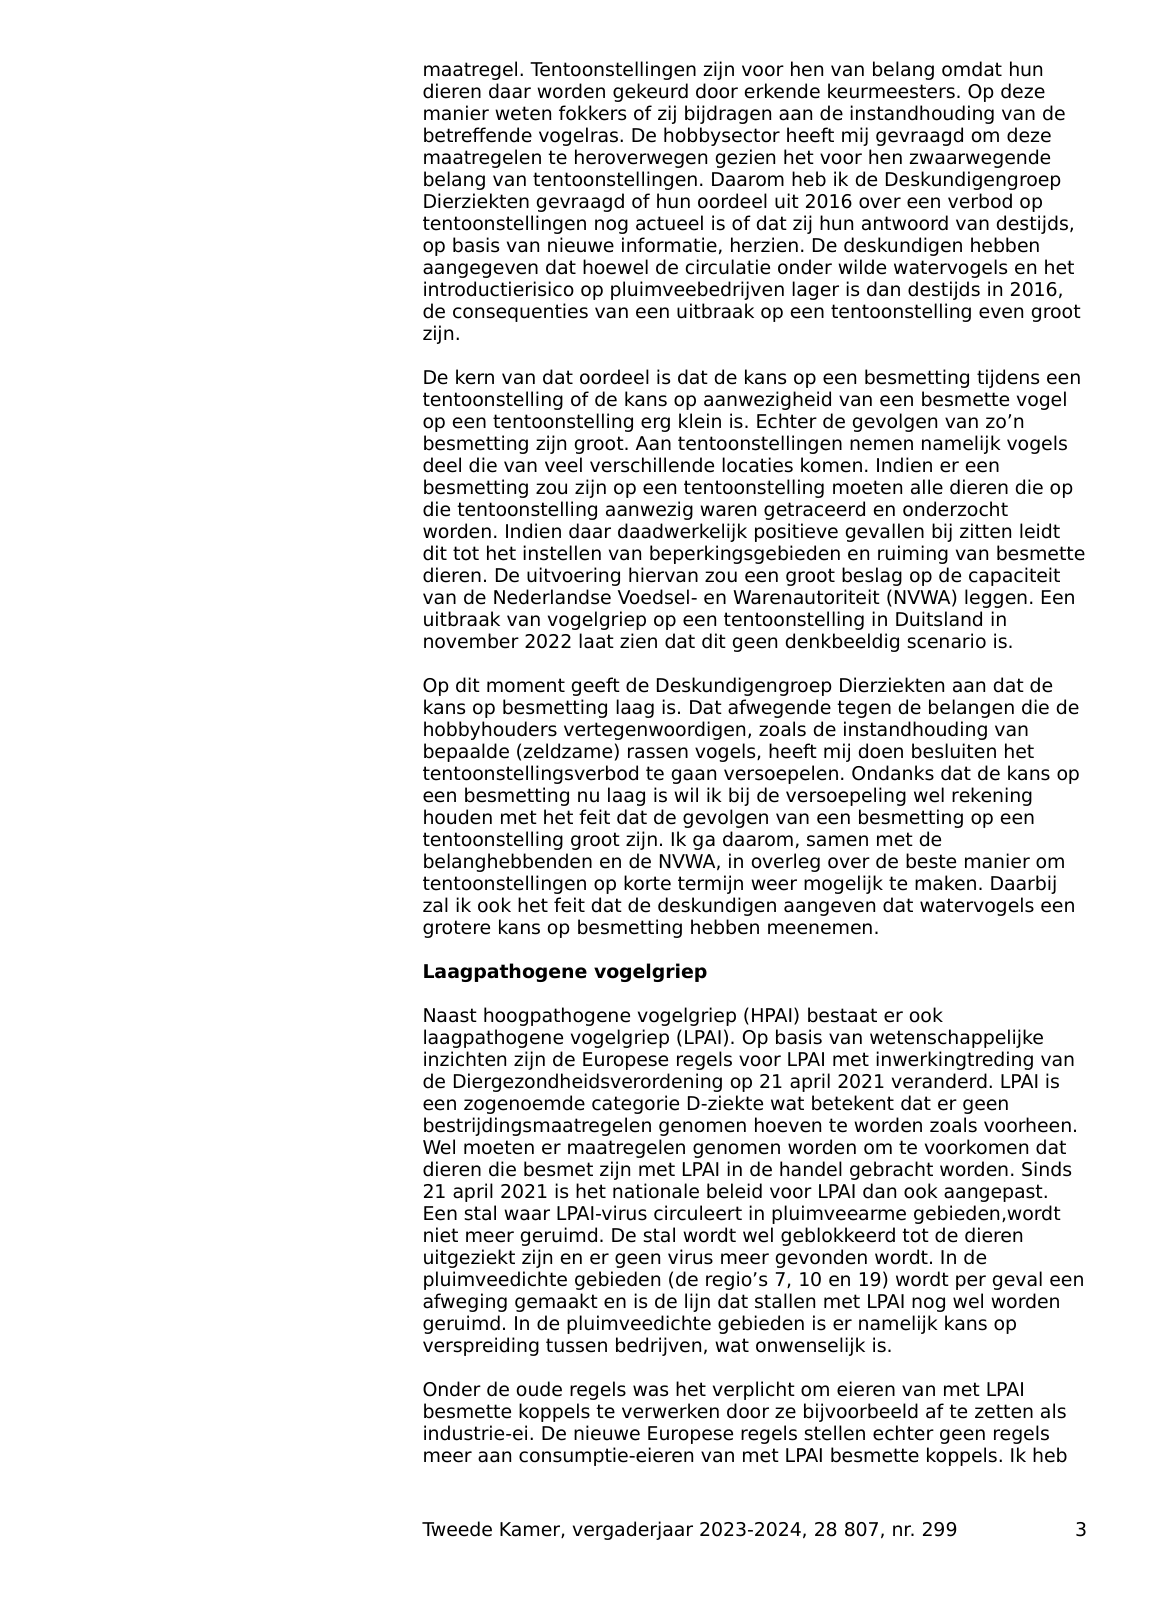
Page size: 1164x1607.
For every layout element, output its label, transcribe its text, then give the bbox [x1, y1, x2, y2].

text Op dit moment geeft de Deskundigengroep Dierziekten aan dat de kans op besmetting laag is. Dat afwegende tegen de belangen die de hobbyhouders vertegenwoordigen, zoals de instandhouding van bepaalde (zeldzame) rassen vogels, heeft mij doen besluiten het tentoonstellingsverbod te gaan versoepelen. Ondanks dat de kans op een besmetting nu laag is wil ik bij de versoepeling wel rekening houden met het feit dat de gevolgen van een besmetting op een tentoonstelling groot zijn. Ik ga daarom, samen met de belanghebbenden en de NVWA, in overleg over de beste manier om tentoonstellingen op korte termijn weer mogelijk te maken. Daarbij zal ik ook het feit dat de deskundigen aangeven dat watervogels een grotere kans op besmetting hebben meenemen. [422, 675, 1087, 939]
text maatregel. Tentoonstellingen zijn voor hen van belang omdat hun dieren daar worden gekeurd door erkende keurmeesters. Op deze manier weten fokkers of zij bijdragen aan de instandhouding van de betreffende vogelras. De hobbysector heeft mij gevraagd om deze maatregelen te heroverwegen gezien het voor hen zwaarwegende belang van tentoonstellingen. Daarom heb ik de Deskundigengroep Dierziekten gevraagd of hun oordeel uit 2016 over een verbod op tentoonstellingen nog actueel is of dat zij hun antwoord van destijds, op basis van nieuwe informatie, herzien. De deskundigen hebben aangegeven dat hoewel de circulatie onder wilde watervogels en het introductierisico op pluimveebedrijven lager is dan destijds in 2016, de consequenties van een uitbraak op een tentoonstelling even groot zijn. [422, 59, 1087, 345]
text De kern van dat oordeel is dat de kans op een besmetting tijdens een tentoonstelling of de kans op aanwezigheid van een besmette vogel op een tentoonstelling erg klein is. Echter de gevolgen van zo’n besmetting zijn groot. Aan tentoonstellingen nemen namelijk vogels deel die van veel verschillende locaties komen. Indien er een besmetting zou zijn op een tentoonstelling moeten alle dieren die op die tentoonstelling aanwezig waren getraceerd en onderzocht worden. Indien daar daadwerkelijk positieve gevallen bij zitten leidt dit tot het instellen van beperkingsgebieden en ruiming van besmette dieren. De uitvoering hiervan zou een groot beslag op de capaciteit van de Nederlandse Voedsel- en Warenautoriteit (NVWA) leggen. Een uitbraak van vogelgriep op een tentoonstelling in Duitsland in november 2022 laat zien dat dit geen denkbeeldig scenario is. [422, 367, 1087, 653]
text Naast hoogpathogene vogelgriep (HPAI) bestaat er ook laagpathogene vogelgriep (LPAI). Op basis van wetenschappelijke inzichten zijn de Europese regels voor LPAI met inwerkingtreding van de Diergezondheidsverordening op 21 april 2021 veranderd. LPAI is een zogenoemde categorie D-ziekte wat betekent dat er geen bestrijdingsmaatregelen genomen hoeven te worden zoals voorheen. Wel moeten er maatregelen genomen worden om te voorkomen dat dieren die besmet zijn met LPAI in de handel gebracht worden. Sinds 21 april 2021 is het nationale beleid voor LPAI dan ook aangepast. Een stal waar LPAI-virus circuleert in pluimveearme gebieden,wordt niet meer geruimd. De stal wordt wel geblokkeerd tot de dieren uitgeziekt zijn en er geen virus meer gevonden wordt. In de pluimveedichte gebieden (de regio’s 7, 10 en 19) wordt per geval een afweging gemaakt en is de lijn dat stallen met LPAI nog wel worden geruimd. In de pluimveedichte gebieden is er namelijk kans op verspreiding tussen bedrijven, wat onwenselijk is. [422, 1005, 1087, 1357]
subtitle Laagpathogene vogelgriep [422, 961, 1087, 983]
text Onder de oude regels was het verplicht om eieren van met LPAI besmette koppels te verwerken door ze bijvoorbeeld af te zetten als industrie-ei. De nieuwe Europese regels stellen echter geen regels meer aan consumptie-eieren van met LPAI besmette koppels. Ik heb [422, 1379, 1087, 1467]
